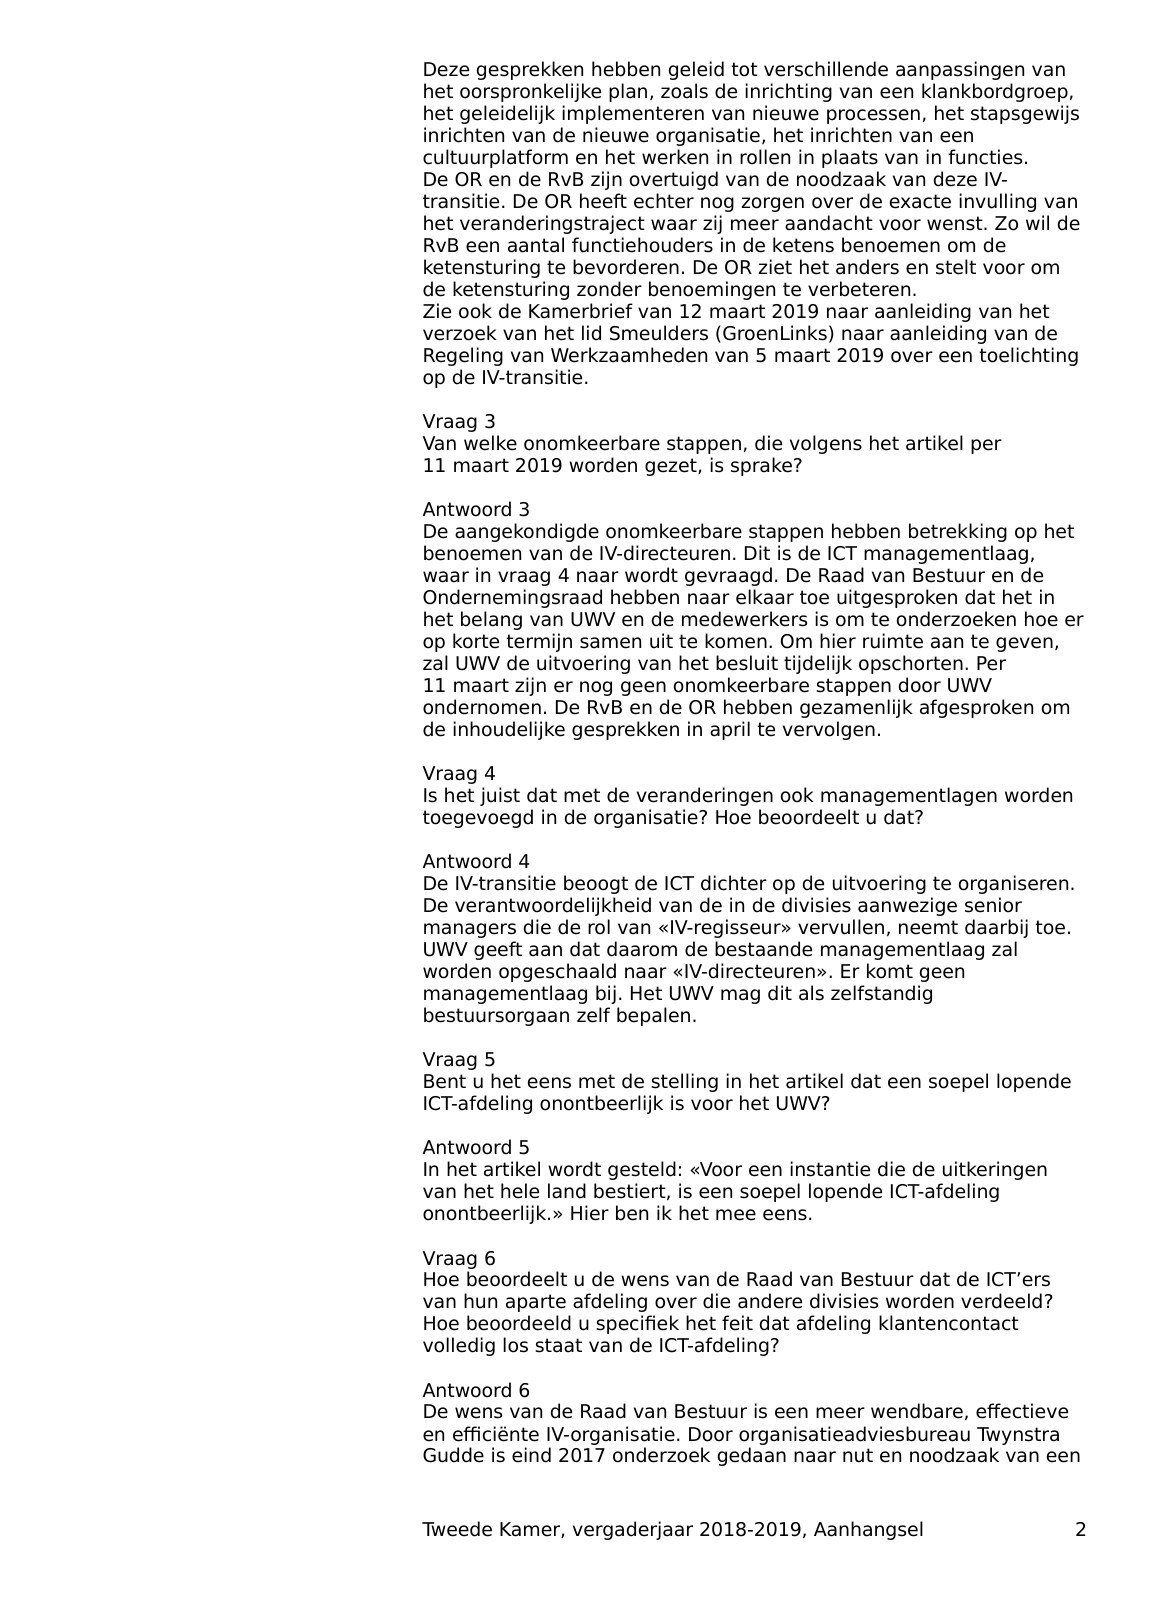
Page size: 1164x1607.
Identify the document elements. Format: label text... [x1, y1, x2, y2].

text Zie ook de Kamerbrief van 12 maart 2019 naar aanleiding van het verzoek van het lid Smeulders (GroenLinks) naar aanleiding van de Regeling van Werkzaamheden van 5 maart 2019 over een toelichting op de IV-transitie. [422, 301, 1087, 389]
text De OR en de RvB zijn overtuigd van de noodzaak van deze IV-transitie. De OR heeft echter nog zorgen over de exacte invulling van het veranderingstraject waar zij meer aandacht voor wenst. Zo wil de RvB een aantal functiehouders in de ketens benoemen om de ketensturing te bevorderen. De OR ziet het anders en stelt voor om de ketensturing zonder benoemingen te verbeteren. [422, 169, 1087, 301]
text Vraag 4 [422, 763, 1087, 785]
text Deze gesprekken hebben geleid tot verschillende aanpassingen van het oorspronkelijke plan, zoals de inrichting van een klankbordgroep, het geleidelijk implementeren van nieuwe processen, het stapsgewijs inrichten van de nieuwe organisatie, het inrichten van een cultuurplatform en het werken in rollen in plaats van in functies. [422, 59, 1087, 169]
text Antwoord 4 [422, 851, 1087, 873]
text Antwoord 6 [422, 1379, 1087, 1401]
text In het artikel wordt gesteld: «Voor een instantie die de uitkeringen van het hele land bestiert, is een soepel lopende ICT-afdeling onontbeerlijk.» Hier ben ik het mee eens. [422, 1159, 1087, 1225]
text De aangekondigde onomkeerbare stappen hebben betrekking op het benoemen van de IV-directeuren. Dit is de ICT managementlaag, waar in vraag 4 naar wordt gevraagd. De Raad van Bestuur en de Ondernemingsraad hebben naar elkaar toe uitgesproken dat het in het belang van UWV en de medewerkers is om te onderzoeken hoe er op korte termijn samen uit te komen. Om hier ruimte aan te geven, zal UWV de uitvoering van het besluit tijdelijk opschorten. Per 11 maart zijn er nog geen onomkeerbare stappen door UWV ondernomen. De RvB en de OR hebben gezamenlijk afgesproken om de inhoudelijke gesprekken in april te vervolgen. [422, 521, 1087, 741]
text Antwoord 3 [422, 499, 1087, 521]
text De IV-transitie beoogt de ICT dichter op de uitvoering te organiseren. De verantwoordelijkheid van de in de divisies aanwezige senior managers die de rol van «IV-regisseur» vervullen, neemt daarbij toe. UWV geeft aan dat daarom de bestaande managementlaag zal worden opgeschaald naar «IV-directeuren». Er komt geen managementlaag bij. Het UWV mag dit als zelfstandig bestuursorgaan zelf bepalen. [422, 873, 1087, 1027]
text Vraag 5 [422, 1049, 1087, 1071]
text Bent u het eens met de stelling in het artikel dat een soepel lopende ICT-afdeling onontbeerlijk is voor het UWV? [422, 1071, 1087, 1115]
text De wens van de Raad van Bestuur is een meer wendbare, effectieve en efficiënte IV-organisatie. Door organisatieadviesbureau Twynstra Gudde is eind 2017 onderzoek gedaan naar nut en noodzaak van een [422, 1401, 1087, 1467]
text Hoe beoordeelt u de wens van de Raad van Bestuur dat de ICT’ers van hun aparte afdeling over die andere divisies worden verdeeld? Hoe beoordeeld u specifiek het feit dat afdeling klantencontact volledig los staat van de ICT-afdeling? [422, 1269, 1087, 1357]
text Vraag 3 [422, 411, 1087, 433]
text Van welke onomkeerbare stappen, die volgens het artikel per 11 maart 2019 worden gezet, is sprake? [422, 433, 1087, 477]
text Is het juist dat met de veranderingen ook managementlagen worden toegevoegd in de organisatie? Hoe beoordeelt u dat? [422, 785, 1087, 829]
text Vraag 6 [422, 1247, 1087, 1269]
text Antwoord 5 [422, 1137, 1087, 1159]
